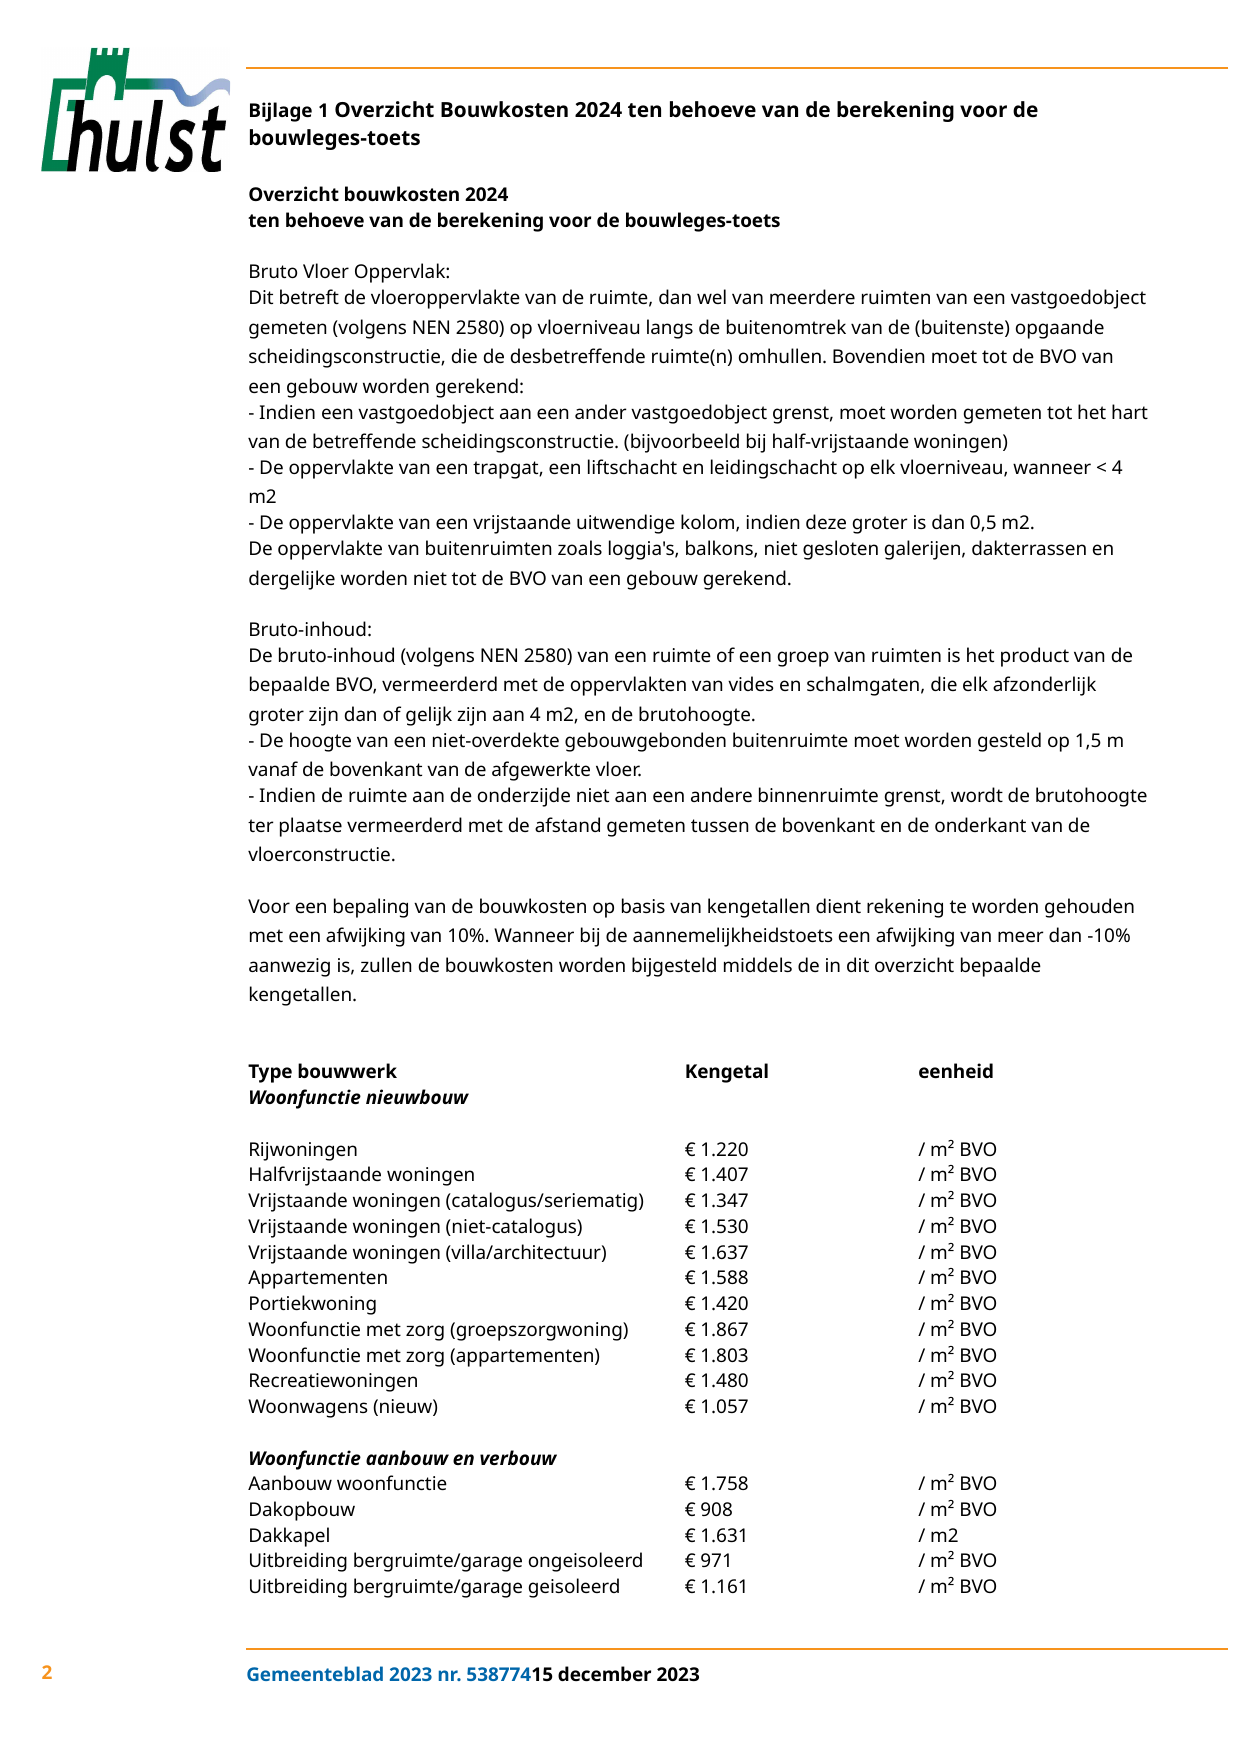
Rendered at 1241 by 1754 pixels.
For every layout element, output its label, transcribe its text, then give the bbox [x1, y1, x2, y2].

table_cell € 1.637 [685, 1239, 918, 1264]
table_cell [918, 1110, 1152, 1136]
table_cell / m² BVO [918, 1162, 1152, 1187]
table_cell Woonfunctie nieuwbouw [248, 1085, 1152, 1110]
table_cell / m² BVO [918, 1290, 1152, 1316]
table_cell / m² BVO [918, 1470, 1152, 1496]
table_cell € 1.057 [685, 1393, 918, 1419]
table_cell [918, 591, 1152, 616]
picture [41, 47, 231, 172]
table_cell Vrijstaande woningen (catalogus/seriematig) [248, 1188, 684, 1213]
table_cell € 1.758 [685, 1470, 918, 1496]
table_cell Type bouwwerk [248, 1059, 684, 1084]
table_cell / m² BVO [918, 1342, 1152, 1367]
table_cell / m² BVO [918, 1136, 1152, 1162]
table_cell € 1.867 [685, 1316, 918, 1342]
table_cell Appartementen [248, 1265, 684, 1290]
table_cell € 1.803 [685, 1342, 918, 1367]
table_cell Vrijstaande woningen (niet-catalogus) [248, 1213, 684, 1239]
text Bijlage 1 Overzicht Bouwkosten 2024 ten behoeve van de berekening voor de bouwleges-toets [248, 95, 1152, 152]
table_cell [685, 1007, 918, 1033]
table_cell [685, 1419, 918, 1445]
table_cell [918, 1033, 1152, 1059]
table_cell [685, 616, 918, 642]
table_cell [248, 1033, 684, 1059]
table_cell / m² BVO [918, 1573, 1152, 1599]
table_cell € 1.347 [685, 1188, 918, 1213]
table_cell - De oppervlakte van een vrijstaande uitwendige kolom, indien deze groter is dan 0,5 m2. [248, 510, 1152, 535]
table_cell € 1.161 [685, 1573, 918, 1599]
table_cell € 1.530 [685, 1213, 918, 1239]
table_cell [248, 1419, 684, 1445]
table_cell De bruto-inhoud (volgens NEN 2580) van een ruimte of een groep van ruimten is het product van de bepaalde BVO, vermeerderd met de oppervlakten van vides en schalmgaten, die elk afzonderlijk groter zijn dan of gelijk zijn aan 4 m2, en de brutohoogte. [248, 642, 1152, 727]
table_cell [918, 259, 1152, 284]
table_cell Kengetal [685, 1059, 918, 1084]
table_cell Bruto-inhoud: [248, 616, 684, 642]
table_cell € 1.480 [685, 1368, 918, 1393]
table_cell € 1.420 [685, 1290, 918, 1316]
table_cell Dakopbouw [248, 1496, 684, 1522]
table_cell Uitbreiding bergruimte/garage ongeisoleerd [248, 1548, 684, 1573]
table_cell Woonfunctie met zorg (appartementen) [248, 1342, 684, 1367]
table_cell [918, 1007, 1152, 1033]
table_cell [685, 591, 918, 616]
table_cell / m² BVO [918, 1548, 1152, 1573]
table_cell [685, 867, 918, 893]
table_cell [248, 867, 684, 893]
table_cell [685, 1110, 918, 1136]
table_cell [685, 233, 918, 259]
table_cell Dit betreft de vloeroppervlakte van de ruimte, dan wel van meerdere ruimten van een vastgoedobject gemeten (volgens NEN 2580) op vloerniveau langs de buitenomtrek van de (buitenste) opgaande scheidingsconstructie, die de desbetreffende ruimte(n) omhullen. Bovendien moet tot de BVO van een gebouw worden gerekend: [248, 284, 1152, 399]
table_cell [248, 591, 684, 616]
table_cell € 1.407 [685, 1162, 918, 1187]
table_cell € 971 [685, 1548, 918, 1573]
table_cell / m² BVO [918, 1393, 1152, 1419]
table_cell / m² BVO [918, 1239, 1152, 1264]
table_cell - De hoogte van een niet-overdekte gebouwgebonden buitenruimte moet worden gesteld op 1,5 m vanaf de bovenkant van de afgewerkte vloer. [248, 727, 1152, 782]
table_cell [685, 1033, 918, 1059]
table_cell / m² BVO [918, 1496, 1152, 1522]
table_cell [918, 867, 1152, 893]
table_cell / m² BVO [918, 1265, 1152, 1290]
table_cell Recreatiewoningen [248, 1368, 684, 1393]
table_cell / m² BVO [918, 1188, 1152, 1213]
table_cell [248, 233, 684, 259]
table_cell - Indien een vastgoedobject aan een ander vastgoedobject grenst, moet worden gemeten tot het hart van de betreffende scheidingsconstructie. (bijvoorbeeld bij half-vrijstaande woningen) [248, 399, 1152, 454]
table_cell Uitbreiding bergruimte/garage geisoleerd [248, 1573, 684, 1599]
table_cell Voor een bepaling van de bouwkosten op basis van kengetallen dient rekening te worden gehouden met een afwijking van 10%. Wanneer bij de aannemelijkheidstoets een afwijking van meer dan -10% aanwezig is, zullen de bouwkosten worden bijgesteld middels de in dit overzicht bepaalde kengetallen. [248, 893, 1152, 1007]
table_cell ten behoeve van de berekening voor de bouwleges-toets [248, 207, 1152, 233]
table_cell Bruto Vloer Oppervlak: [248, 259, 684, 284]
table_cell / m2 [918, 1522, 1152, 1548]
table_cell € 1.220 [685, 1136, 918, 1162]
table_cell Dakkapel [248, 1522, 684, 1548]
table_cell / m² BVO [918, 1316, 1152, 1342]
table_cell [685, 259, 918, 284]
table_cell € 1.588 [685, 1265, 918, 1290]
table_cell - Indien de ruimte aan de onderzijde niet aan een andere binnenruimte grenst, wordt de brutohoogte ter plaatse vermeerderd met de afstand gemeten tussen de bovenkant en de onderkant van de vloerconstructie. [248, 782, 1152, 867]
table_cell Woonwagens (nieuw) [248, 1393, 684, 1419]
table_cell € 1.631 [685, 1522, 918, 1548]
table_cell - De oppervlakte van een trapgat, een liftschacht en leidingschacht op elk vloerniveau, wanneer < 4 m2 [248, 454, 1152, 509]
table_cell Halfvrijstaande woningen [248, 1162, 684, 1187]
table_cell Rijwoningen [248, 1136, 684, 1162]
table_cell [248, 1007, 684, 1033]
table_cell [918, 1419, 1152, 1445]
table_cell Woonfunctie met zorg (groepszorgwoning) [248, 1316, 684, 1342]
table_cell [918, 616, 1152, 642]
table_cell / m² BVO [918, 1368, 1152, 1393]
table_cell De oppervlakte van buitenruimten zoals loggia's, balkons, niet gesloten galerijen, dakterrassen en dergelijke worden niet tot de BVO van een gebouw gerekend. [248, 535, 1152, 591]
table_cell Portiekwoning [248, 1290, 684, 1316]
table_cell [918, 233, 1152, 259]
table_cell Woonfunctie aanbouw en verbouw [248, 1445, 1152, 1470]
table_cell Aanbouw woonfunctie [248, 1470, 684, 1496]
table_cell [248, 1110, 684, 1136]
table_cell / m² BVO [918, 1213, 1152, 1239]
table_cell eenheid [918, 1059, 1152, 1084]
table_cell € 908 [685, 1496, 918, 1522]
table_cell Vrijstaande woningen (villa/architectuur) [248, 1239, 684, 1264]
table_header Overzicht bouwkosten 2024 [248, 181, 1152, 207]
